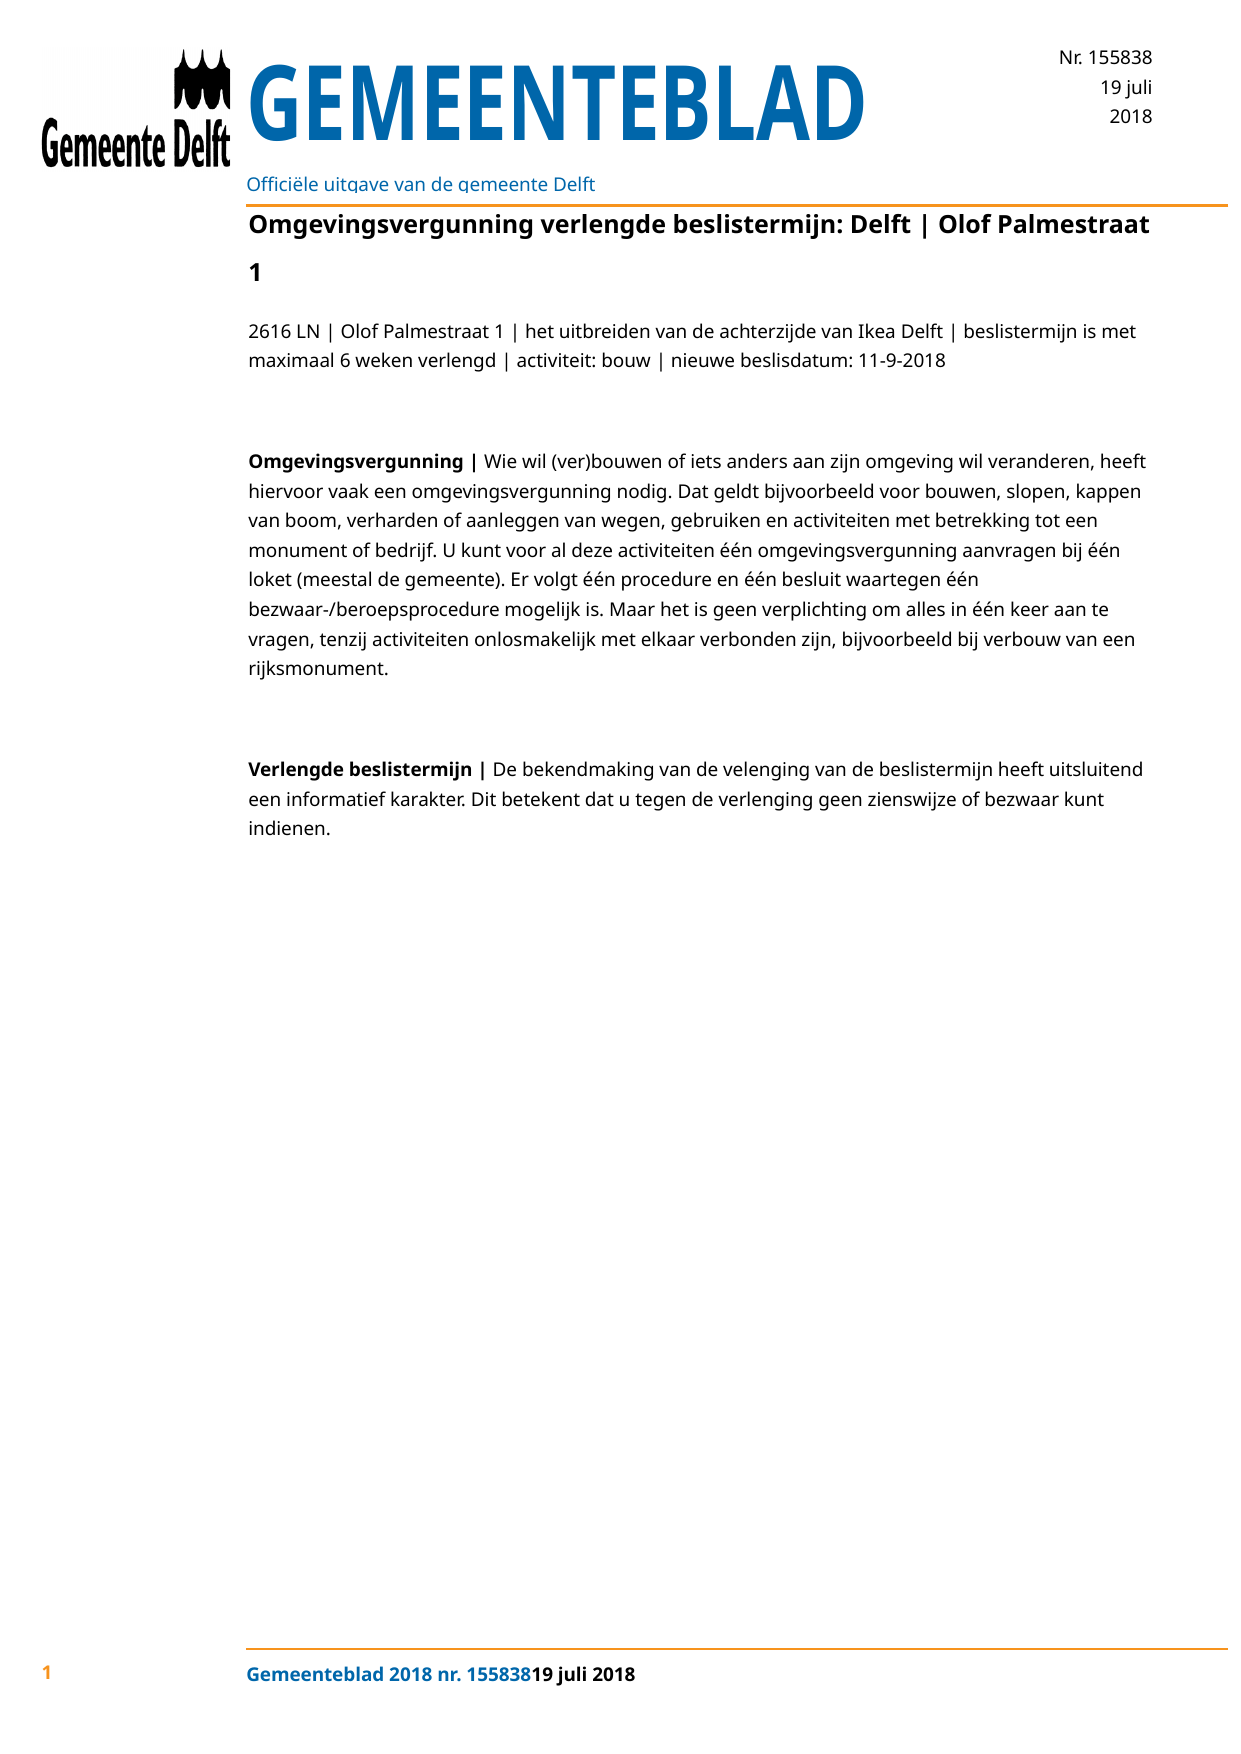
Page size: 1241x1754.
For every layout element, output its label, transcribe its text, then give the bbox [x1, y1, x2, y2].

text Omgevingsvergunning | Wie wil (ver)bouwen of iets anders aan zijn omgeving wil veranderen, heeft hiervoor vaak een omgevingsvergunning nodig. Dat geldt bijvoorbeeld voor bouwen, slopen, kappen van boom, verharden of aanleggen van wegen, gebruiken en activiteiten met betrekking tot een monument of bedrijf. U kunt voor al deze activiteiten één omgevingsvergunning aanvragen bij één loket (meestal de gemeente). Er volgt één procedure en één besluit waartegen één bezwaar-/beroepsprocedure mogelijk is. Maar het is geen verplichting om alles in één keer aan te vragen, tenzij activiteiten onlosmakelijk met elkaar verbonden zijn, bijvoorbeeld bij verbouw van een rijksmonument. [248, 448, 1152, 681]
text 2616 LN | Olof Palmestraat 1 | het uitbreiden van de achterzijde van Ikea Delft | beslistermijn is met maximaal 6 weken verlengd | activiteit: bouw | nieuwe beslisdatum: 11-9-2018 [248, 318, 1152, 373]
text Verlengde beslistermijn | De bekendmaking van de velenging van de beslistermijn heeft uitsluitend een informatief karakter. Dit betekent dat u tegen de verlenging geen zienswijze of bezwaar kunt indienen. [248, 756, 1152, 841]
picture [41, 47, 231, 172]
text Omgevingsvergunning verlengde beslistermijn: Delft | Olof Palmestraat 1 [248, 207, 1152, 288]
